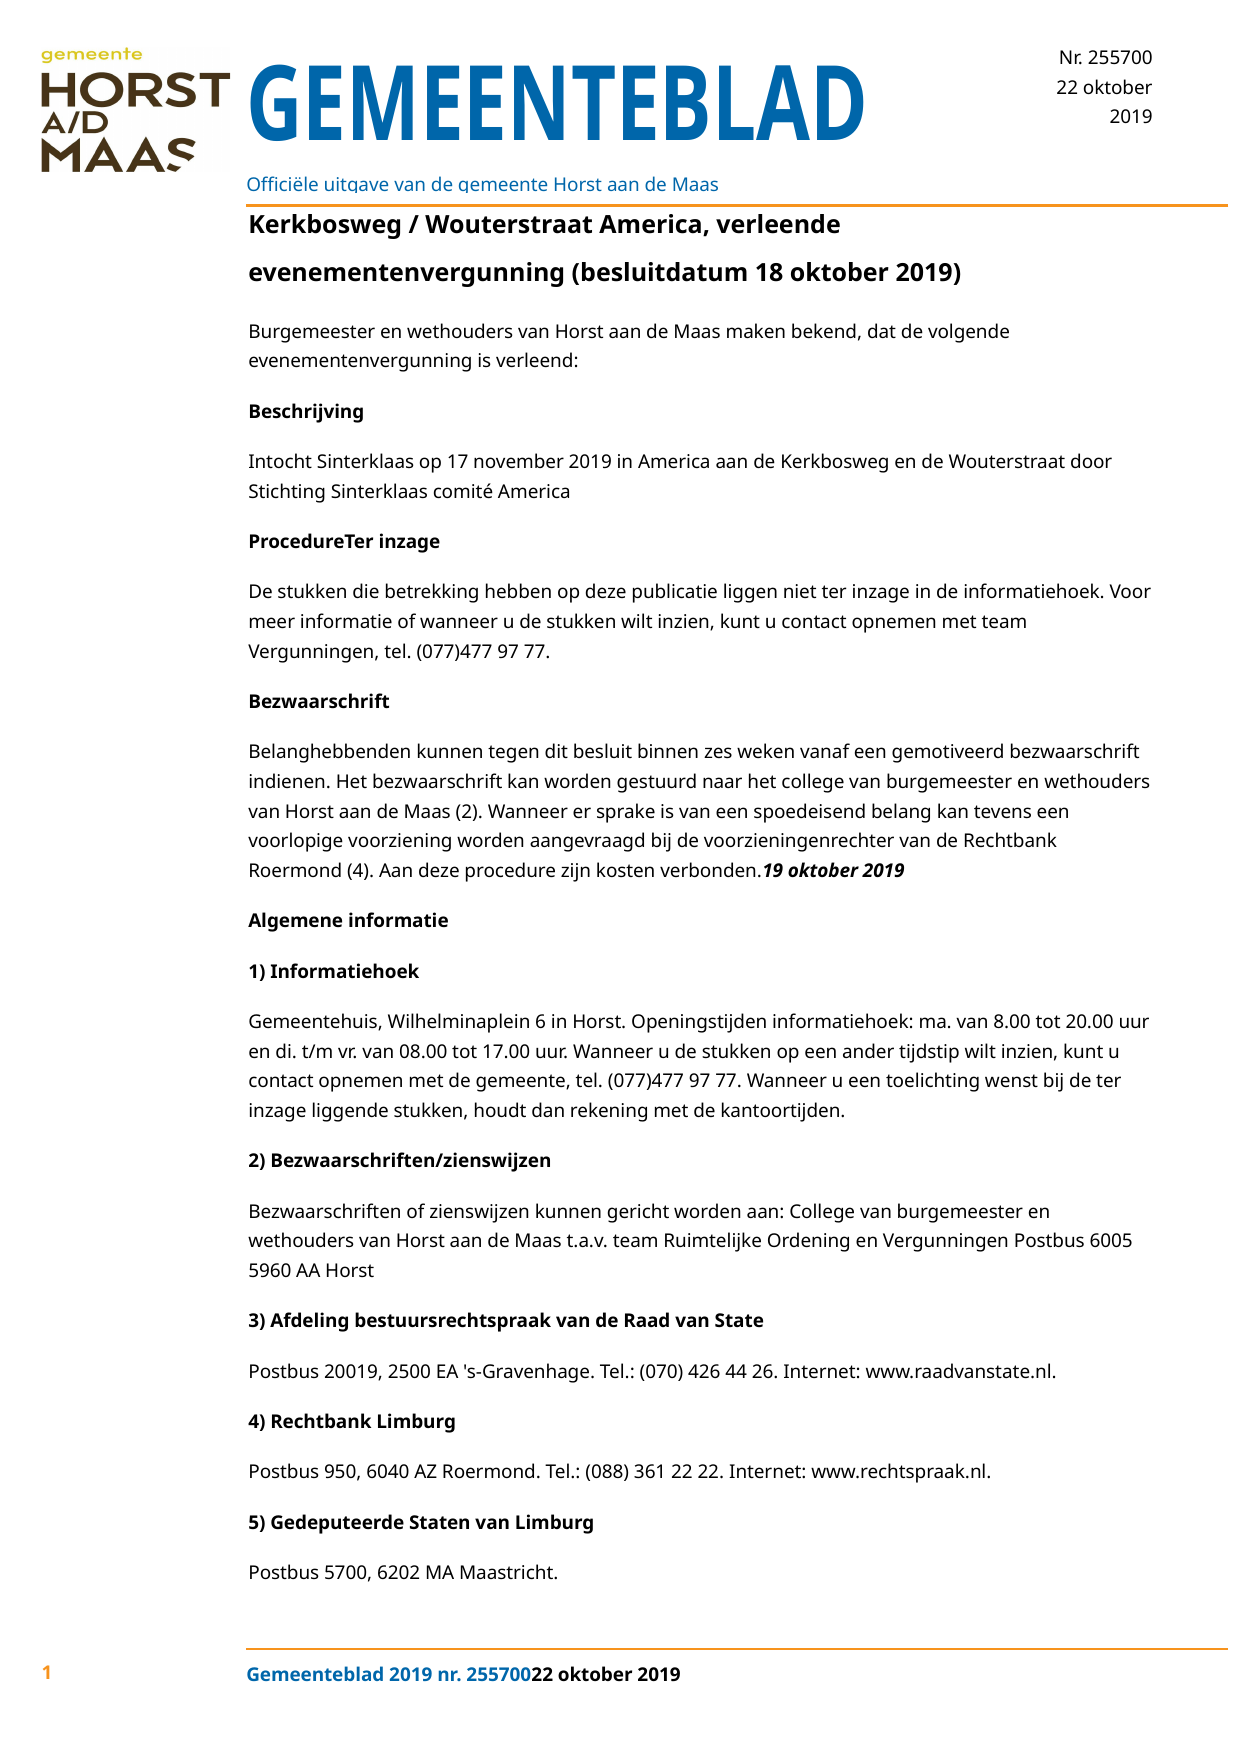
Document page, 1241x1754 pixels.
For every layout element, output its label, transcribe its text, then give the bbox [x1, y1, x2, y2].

picture [41, 47, 231, 172]
text ProcedureTer inzage [248, 528, 1152, 554]
text 5) Gedeputeerde Staten van Limburg [248, 1509, 1152, 1535]
text 3) Afdeling bestuursrechtspraak van de Raad van State [248, 1307, 1152, 1333]
text Bezwaarschrift [248, 688, 1152, 714]
text Bezwaarschriften of zienswijzen kunnen gericht worden aan: College van burgemeester en wethouders van Horst aan de Maas t.a.v. team Ruimtelijke Ordening en Vergunningen Postbus 6005 5960 AA Horst [248, 1198, 1152, 1283]
text Postbus 20019, 2500 EA 's-Gravenhage. Tel.: (070) 426 44 26. Internet: www.raadvanstate.nl. [248, 1358, 1152, 1384]
text Algemene informatie [248, 907, 1152, 933]
text Postbus 950, 6040 AZ Roermond. Tel.: (088) 361 22 22. Internet: www.rechtspraak.nl. [248, 1459, 1152, 1484]
text 2) Bezwaarschriften/zienswijzen [248, 1147, 1152, 1173]
text Beschrijving [248, 398, 1152, 424]
text Postbus 5700, 6202 MA Maastricht. [248, 1559, 1152, 1585]
text Belanghebbenden kunnen tegen dit besluit binnen zes weken vanaf een gemotiveerd bezwaarschrift indienen. Het bezwaarschrift kan worden gestuurd naar het college van burgemeester en wethouders van Horst aan de Maas (2). Wanneer er sprake is van een spoedeisend belang kan tevens een voorlopige voorziening worden aangevraagd bij de voorzieningenrechter van de Rechtbank Roermond (4). Aan deze procedure zijn kosten verbonden.19 oktober 2019 [248, 739, 1152, 883]
text De stukken die betrekking hebben op deze publicatie liggen niet ter inzage in de informatiehoek. Voor meer informatie of wanneer u de stukken wilt inzien, kunt u contact opnemen met team Vergunningen, tel. (077)477 97 77. [248, 579, 1152, 664]
text Burgemeester en wethouders van Horst aan de Maas maken bekend, dat de volgende evenementenvergunning is verleend: [248, 318, 1152, 373]
text 1) Informatiehoek [248, 958, 1152, 984]
text Intocht Sinterklaas op 17 november 2019 in America aan de Kerkbosweg en de Wouterstraat door Stichting Sinterklaas comité America [248, 448, 1152, 504]
text 4) Rechtbank Limburg [248, 1408, 1152, 1434]
text Kerkbosweg / Wouterstraat America, verleende evenementenvergunning (besluitdatum 18 oktober 2019) [248, 207, 1152, 288]
text Gemeentehuis, Wilhelminaplein 6 in Horst. Openingstijden informatiehoek: ma. van 8.00 tot 20.00 uur en di. t/m vr. van 08.00 tot 17.00 uur. Wanneer u de stukken op een ander tijdstip wilt inzien, kunt u contact opnemen met de gemeente, tel. (077)477 97 77. Wanneer u een toelichting wenst bij de ter inzage liggende stukken, houdt dan rekening met de kantoortijden. [248, 1008, 1152, 1123]
